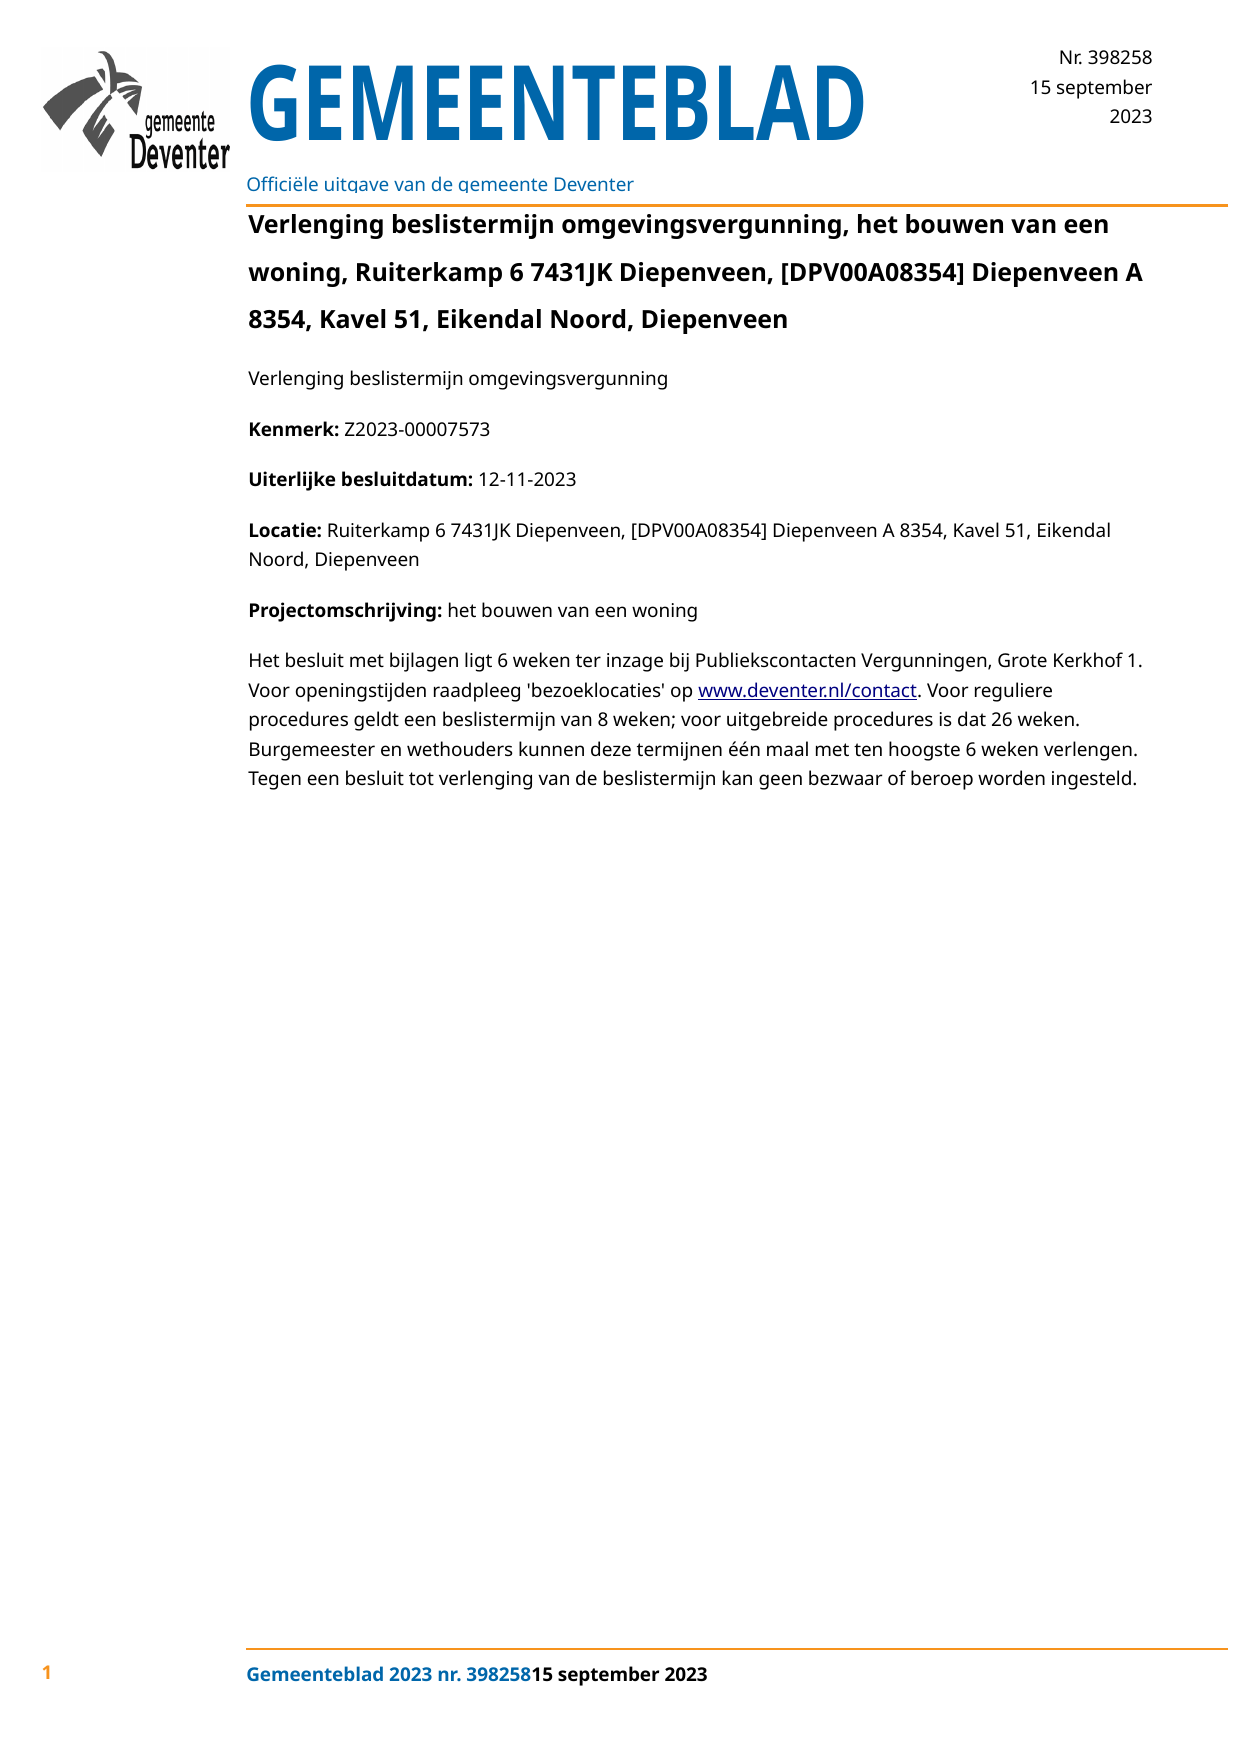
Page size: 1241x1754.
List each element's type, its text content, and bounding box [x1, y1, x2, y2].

text Uiterlijke besluitdatum: 12-11-2023 [248, 466, 1152, 492]
text Het besluit met bijlagen ligt 6 weken ter inzage bij Publiekscontacten Vergunningen, Grote Kerkhof 1. Voor openingstijden raadpleeg 'bezoeklocaties' op www.deventer.nl/contact. Voor reguliere procedures geldt een beslistermijn van 8 weken; voor uitgebreide procedures is dat 26 weken. Burgemeester en wethouders kunnen deze termijnen één maal met ten hoogste 6 weken verlengen. Tegen een besluit tot verlenging van de beslistermijn kan geen bezwaar of beroep worden ingesteld. [248, 647, 1152, 791]
text Verlenging beslistermijn omgevingsvergunning, het bouwen van een woning, Ruiterkamp 6 7431JK Diepenveen, [DPV00A08354] Diepenveen A 8354, Kavel 51, Eikendal Noord, Diepenveen [248, 207, 1152, 336]
text Projectomschrijving: het bouwen van een woning [248, 597, 1152, 622]
text Locatie: Ruiterkamp 6 7431JK Diepenveen, [DPV00A08354] Diepenveen A 8354, Kavel 51, Eikendal Noord, Diepenveen [248, 517, 1152, 572]
picture [41, 47, 231, 172]
text Kenmerk: Z2023-00007573 [248, 416, 1152, 442]
text Verlenging beslistermijn omgevingsvergunning [248, 366, 1152, 391]
